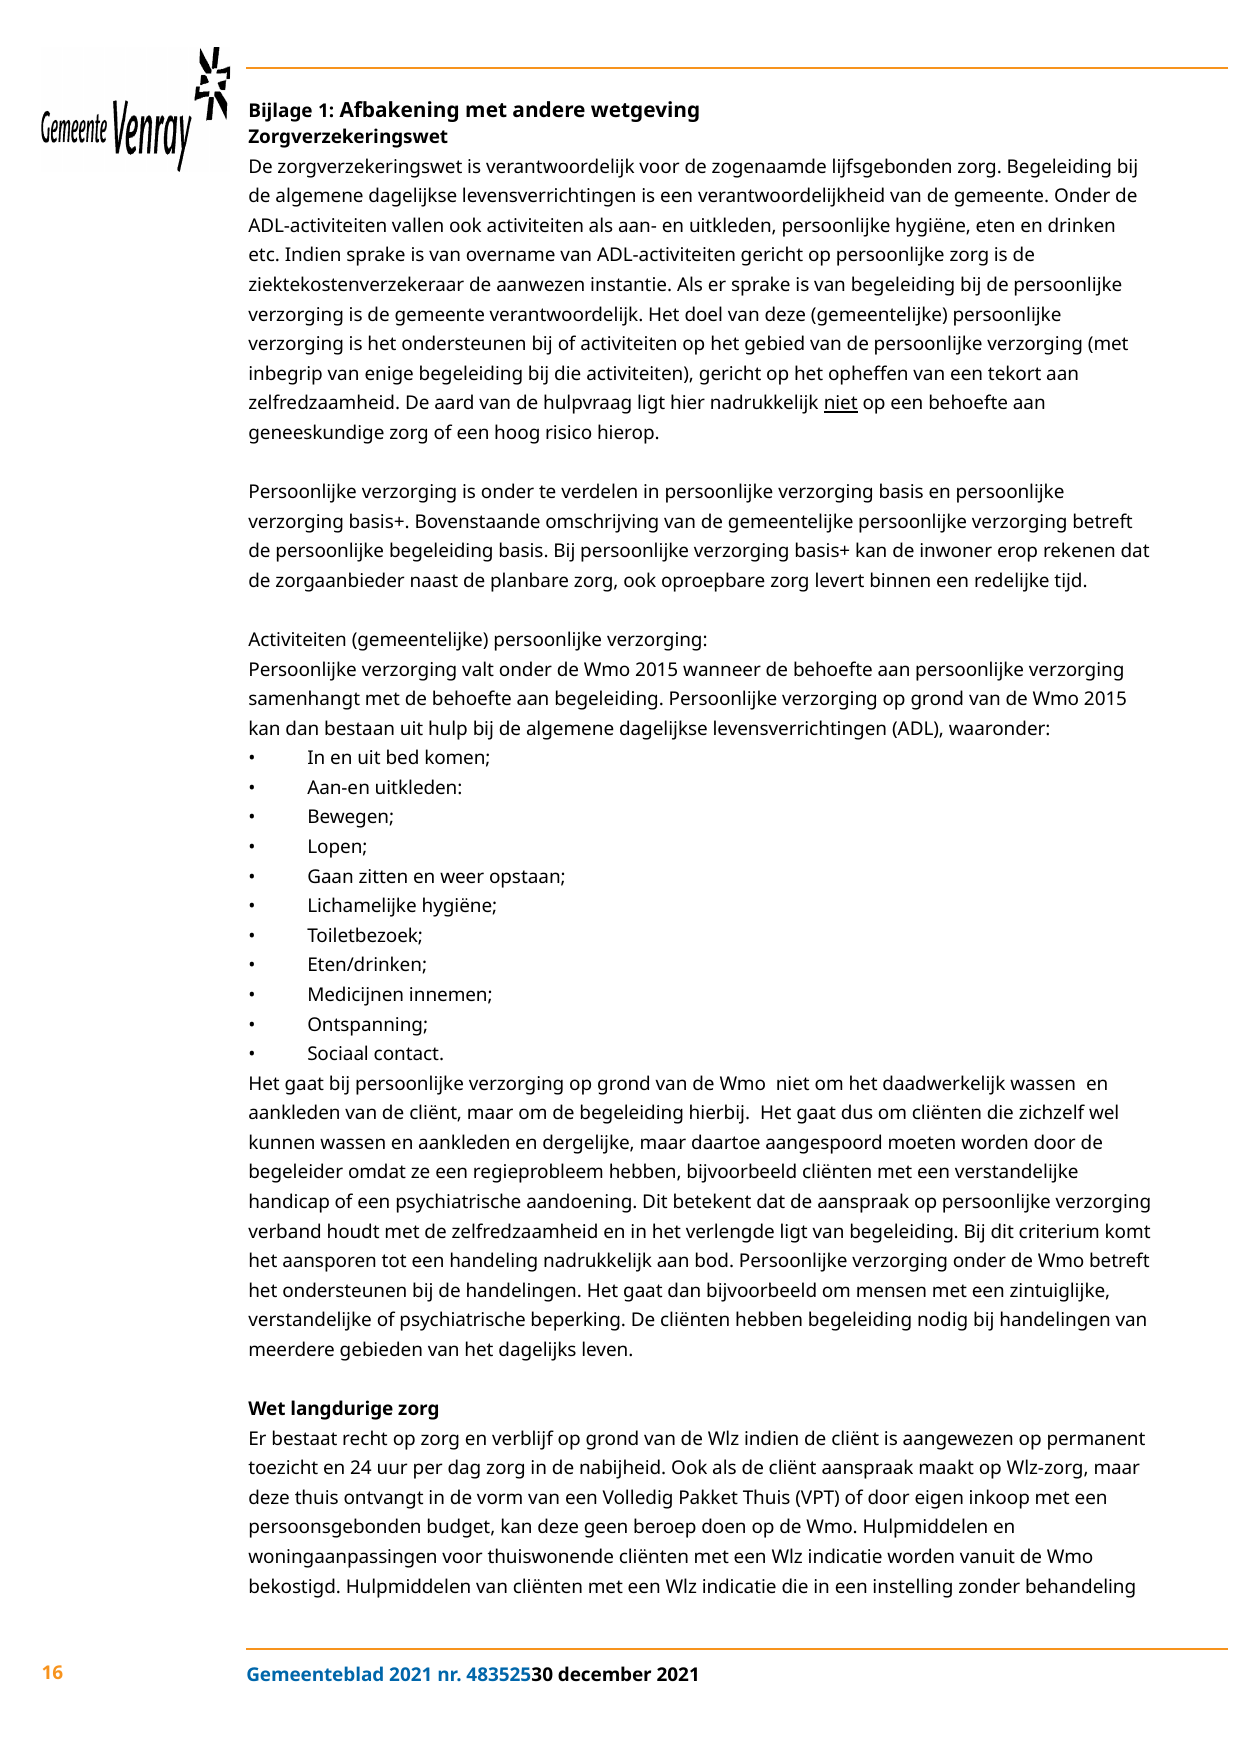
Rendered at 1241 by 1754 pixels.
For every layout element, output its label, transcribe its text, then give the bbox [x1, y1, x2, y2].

text Wet langdurige zorg [248, 1395, 1152, 1421]
list Eten/drinken; [248, 952, 1152, 977]
text Persoonlijke verzorging valt onder de Wmo 2015 wanneer de behoefte aan persoonlijke verzorging samenhangt met de behoefte aan begeleiding. Persoonlijke verzorging op grond van de Wmo 2015 kan dan bestaan uit hulp bij de algemene dagelijkse levensverrichtingen (ADL), waaronder: [248, 656, 1152, 741]
list Toiletbezoek; [248, 922, 1152, 948]
list Medicijnen innemen; [248, 981, 1152, 1007]
list Sociaal contact. [248, 1040, 1152, 1066]
list Lopen; [248, 833, 1152, 859]
text Er bestaat recht op zorg en verblijf op grond van de Wlz indien de cliënt is aangewezen op permanent toezicht en 24 uur per dag zorg in de nabijheid. Ook als de cliënt aanspraak maakt op Wlz-zorg, maar deze thuis ontvangt in de vorm van een Volledig Pakket Thuis (VPT) of door eigen inkoop met een persoonsgebonden budget, kan deze geen beroep doen op de Wmo. Hulpmiddelen en woningaanpassingen voor thuiswonende cliënten met een Wlz indicatie worden vanuit de Wmo bekostigd. Hulpmiddelen van cliënten met een Wlz indicatie die in een instelling zonder behandeling [248, 1425, 1152, 1599]
list Ontspanning; [248, 1011, 1152, 1037]
text De zorgverzekeringswet is verantwoordelijk voor de zogenaamde lijfsgebonden zorg. Begeleiding bij de algemene dagelijkse levensverrichtingen is een verantwoordelijkheid van de gemeente. Onder de ADL-activiteiten vallen ook activiteiten als aan- en uitkleden, persoonlijke hygiëne, eten en drinken etc. Indien sprake is van overname van ADL-activiteiten gericht op persoonlijke zorg is de ziektekostenverzekeraar de aanwezen instantie. Als er sprake is van begeleiding bij de persoonlijke verzorging is de gemeente verantwoordelijk. Het doel van deze (gemeentelijke) persoonlijke verzorging is het ondersteunen bij of activiteiten op het gebied van de persoonlijke verzorging (met inbegrip van enige begeleiding bij die activiteiten), gericht op het opheffen van een tekort aan zelfredzaamheid. De aard van de hulpvraag ligt hier nadrukkelijk niet op een behoefte aan geneeskundige zorg of een hoog risico hierop. [248, 153, 1152, 445]
text Persoonlijke verzorging is onder te verdelen in persoonlijke verzorging basis en persoonlijke verzorging basis+. Bovenstaande omschrijving van de gemeentelijke persoonlijke verzorging betreft de persoonlijke begeleiding basis. Bij persoonlijke verzorging basis+ kan de inwoner erop rekenen dat de zorgaanbieder naast de planbare zorg, ook oproepbare zorg levert binnen een redelijke tijd. [248, 478, 1152, 593]
list Lichamelijke hygiëne; [248, 892, 1152, 918]
text Activiteiten (gemeentelijke) persoonlijke verzorging: [248, 626, 1152, 652]
list Bewegen; [248, 804, 1152, 829]
list In en uit bed komen; [248, 744, 1152, 770]
picture [41, 47, 231, 172]
text Zorgverzekeringswet [248, 123, 1152, 149]
text Bijlage 1: Afbakening met andere wetgeving [248, 95, 1152, 123]
list Aan-en uitkleden: [248, 774, 1152, 800]
list Gaan zitten en weer opstaan; [248, 863, 1152, 889]
text Het gaat bij persoonlijke verzorging op grond van de Wmo niet om het daadwerkelijk wassen en aankleden van de cliënt, maar om de begeleiding hierbij. Het gaat dus om cliënten die zichzelf wel kunnen wassen en aankleden en dergelijke, maar daartoe aangespoord moeten worden door de begeleider omdat ze een regieprobleem hebben, bijvoorbeeld cliënten met een verstandelijke handicap of een psychiatrische aandoening. Dit betekent dat de aanspraak op persoonlijke verzorging verband houdt met de zelfredzaamheid en in het verlengde ligt van begeleiding. Bij dit criterium komt het aansporen tot een handeling nadrukkelijk aan bod. Persoonlijke verzorging onder de Wmo betreft het ondersteunen bij de handelingen. Het gaat dan bijvoorbeeld om mensen met een zintuiglijke, verstandelijke of psychiatrische beperking. De cliënten hebben begeleiding nodig bij handelingen van meerdere gebieden van het dagelijks leven. [248, 1070, 1152, 1362]
